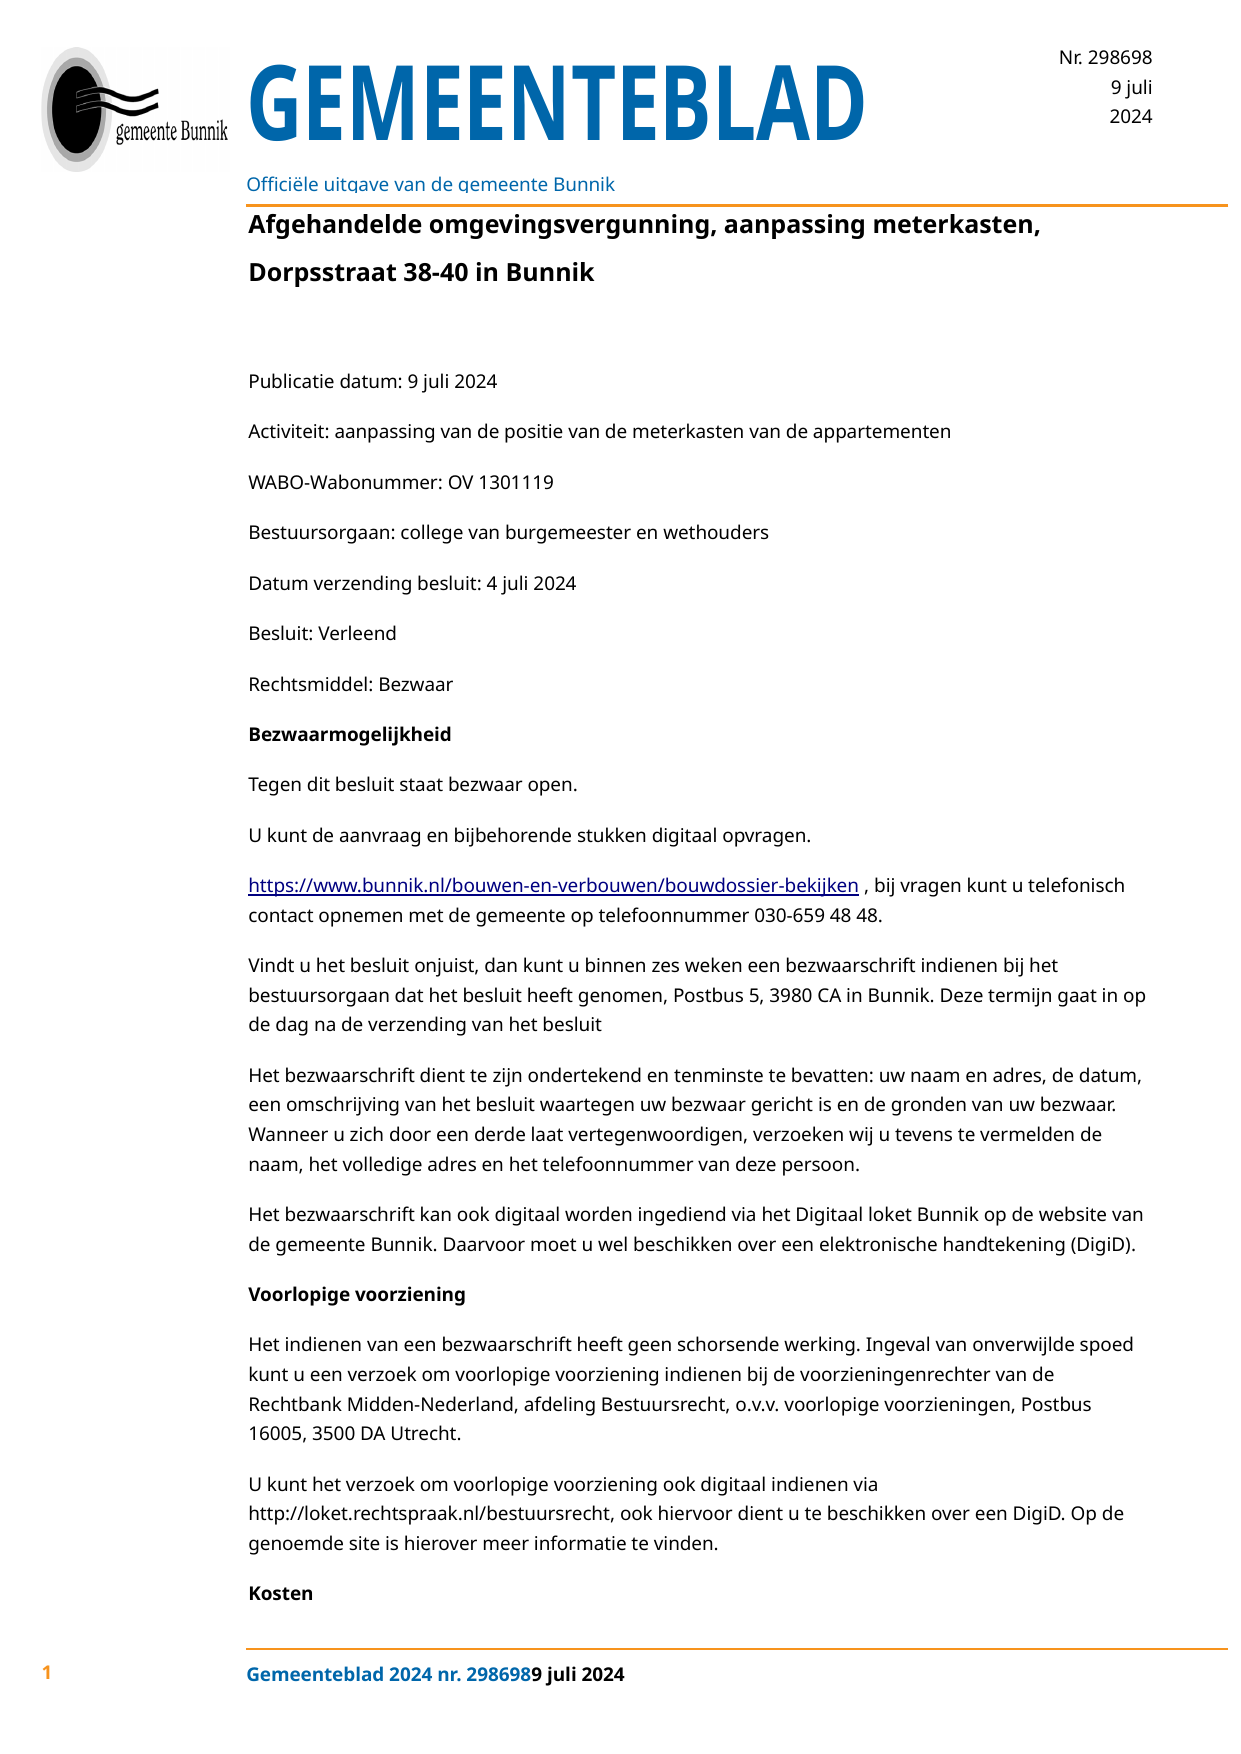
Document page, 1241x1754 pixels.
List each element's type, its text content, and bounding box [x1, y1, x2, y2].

text U kunt het verzoek om voorlopige voorziening ook digitaal indienen via http://loket.rechtspraak.nl/bestuursrecht, ook hiervoor dient u te beschikken over een DigiD. Op de genoemde site is hierover meer informatie te vinden. [248, 1471, 1152, 1556]
text Vindt u het besluit onjuist, dan kunt u binnen zes weken een bezwaarschrift indienen bij het bestuursorgaan dat het besluit heeft genomen, Postbus 5, 3980 CA in Bunnik. Deze termijn gaat in op de dag na de verzending van het besluit [248, 952, 1152, 1037]
text Datum verzending besluit: 4 juli 2024 [248, 570, 1152, 596]
text Afgehandelde omgevingsvergunning, aanpassing meterkasten, Dorpsstraat 38-40 in Bunnik [248, 207, 1152, 288]
text Bezwaarmogelijkheid [248, 721, 1152, 747]
text Voorlopige voorziening [248, 1281, 1152, 1307]
text Publicatie datum: 9 juli 2024 [248, 368, 1152, 394]
text Bestuursorgaan: college van burgemeester en wethouders [248, 519, 1152, 545]
text U kunt de aanvraag en bijbehorende stukken digitaal opvragen. [248, 822, 1152, 848]
text Besluit: Verleend [248, 620, 1152, 646]
text Het bezwaarschrift dient te zijn ondertekend en tenminste te bevatten: uw naam en adres, de datum, een omschrijving van het besluit waartegen uw bezwaar gericht is en de gronden van uw bezwaar. Wanneer u zich door een derde laat vertegenwoordigen, verzoeken wij u tevens te vermelden de naam, het volledige adres en het telefoonnummer van deze persoon. [248, 1062, 1152, 1177]
text Kosten [248, 1580, 1152, 1606]
picture [41, 47, 231, 172]
text Tegen dit besluit staat bezwaar open. [248, 772, 1152, 797]
text WABO-Wabonummer: OV 1301119 [248, 469, 1152, 495]
text Activiteit: aanpassing van de positie van de meterkasten van de appartementen [248, 419, 1152, 444]
text Het bezwaarschrift kan ook digitaal worden ingediend via het Digitaal loket Bunnik op de website van de gemeente Bunnik. Daarvoor moet u wel beschikken over een elektronische handtekening (DigiD). [248, 1201, 1152, 1257]
text Het indienen van een bezwaarschrift heeft geen schorsende werking. Ingeval van onverwijlde spoed kunt u een verzoek om voorlopige voorziening indienen bij de voorzieningenrechter van de Rechtbank Midden-Nederland, afdeling Bestuursrecht, o.v.v. voorlopige voorzieningen, Postbus 16005, 3500 DA Utrecht. [248, 1332, 1152, 1446]
text https://www.bunnik.nl/bouwen-en-verbouwen/bouwdossier-bekijken , bij vragen kunt u telefonisch contact opnemen met de gemeente op telefoonnummer 030-659 48 48. [248, 872, 1152, 928]
text Rechtsmiddel: Bezwaar [248, 671, 1152, 697]
